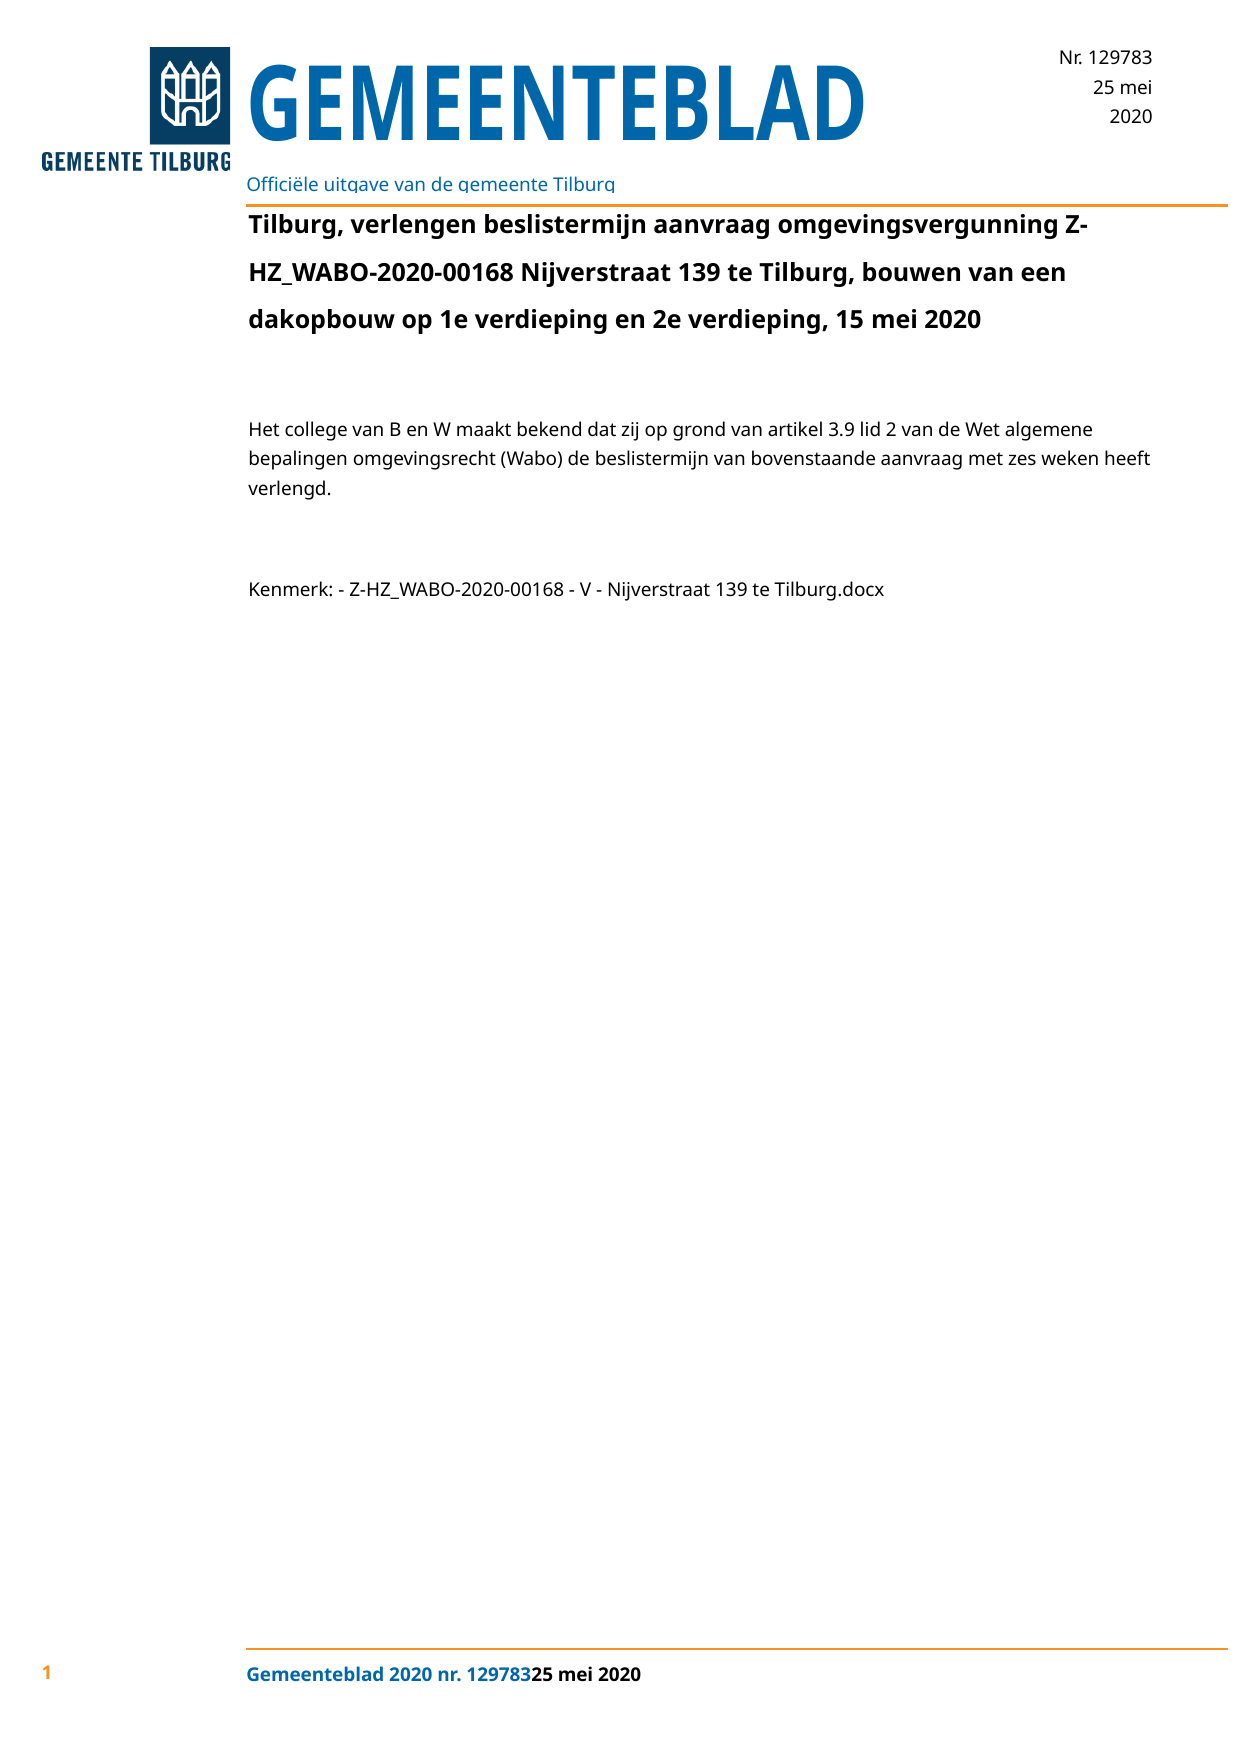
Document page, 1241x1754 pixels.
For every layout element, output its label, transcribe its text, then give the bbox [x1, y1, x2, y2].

text Het college van B en W maakt bekend dat zij op grond van artikel 3.9 lid 2 van de Wet algemene bepalingen omgevingsrecht (Wabo) de beslistermijn van bovenstaande aanvraag met zes weken heeft verlengd. [248, 416, 1152, 501]
text Kenmerk: - Z-HZ_WABO-2020-00168 - V - Nijverstraat 139 te Tilburg.docx [248, 576, 1152, 602]
text Tilburg, verlengen beslistermijn aanvraag omgevingsvergunning Z-HZ_WABO-2020-00168 Nijverstraat 139 te Tilburg, bouwen van een dakopbouw op 1e verdieping en 2e verdieping, 15 mei 2020 [248, 207, 1152, 336]
picture [41, 47, 231, 172]
